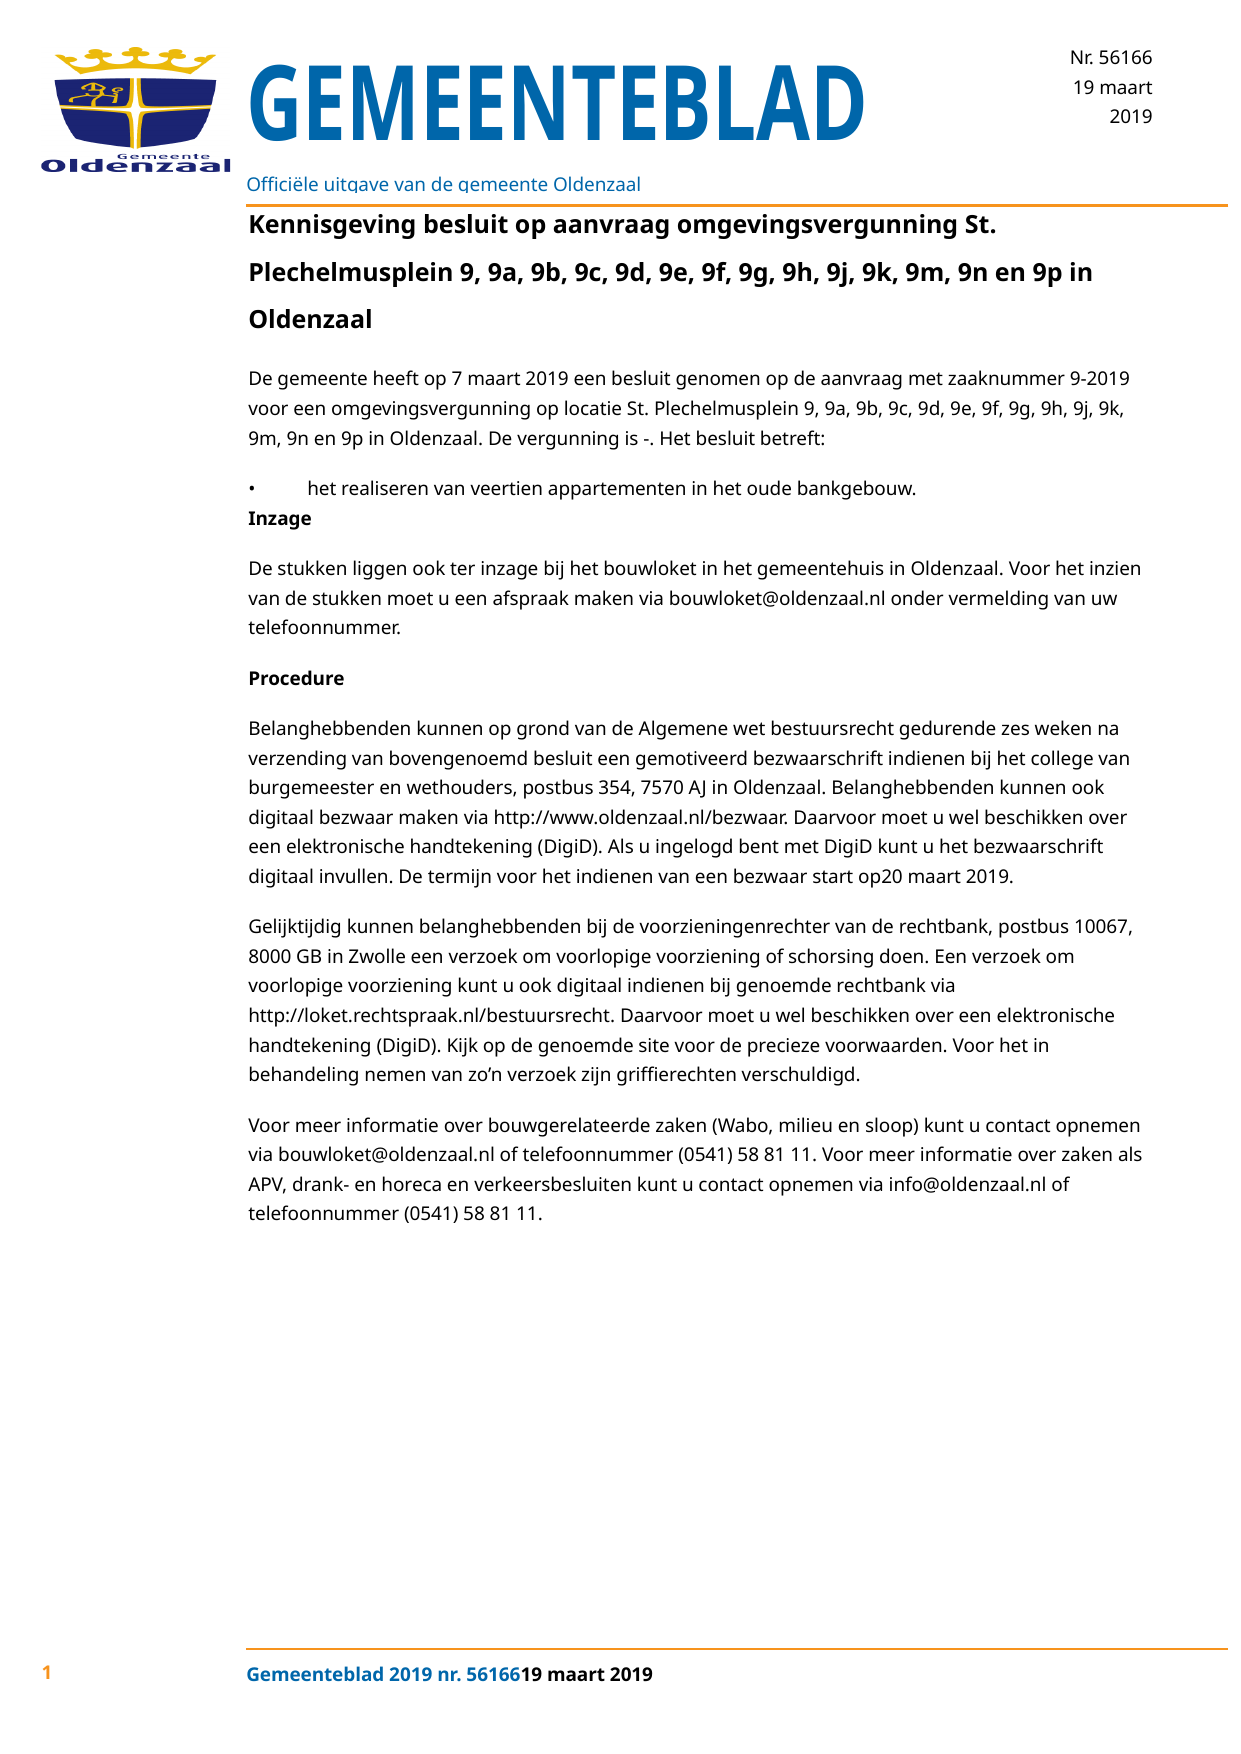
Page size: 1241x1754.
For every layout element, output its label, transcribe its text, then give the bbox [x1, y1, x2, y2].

text Kennisgeving besluit op aanvraag omgevingsvergunning St. Plechelmusplein 9, 9a, 9b, 9c, 9d, 9e, 9f, 9g, 9h, 9j, 9k, 9m, 9n en 9p in Oldenzaal [248, 207, 1152, 336]
text Procedure [248, 665, 1152, 690]
picture [41, 47, 231, 172]
text Belanghebbenden kunnen op grond van de Algemene wet bestuursrecht gedurende zes weken na verzending van bovengenoemd besluit een gemotiveerd bezwaarschrift indienen bij het college van burgemeester en wethouders, postbus 354, 7570 AJ in Oldenzaal. Belanghebbenden kunnen ook digitaal bezwaar maken via http://www.oldenzaal.nl/bezwaar. Daarvoor moet u wel beschikken over een elektronische handtekening (DigiD). Als u ingelogd bent met DigiD kunt u het bezwaarschrift digitaal invullen. De termijn voor het indienen van een bezwaar start op20 maart 2019. [248, 715, 1152, 889]
list het realiseren van veertien appartementen in het oude bankgebouw. [248, 475, 1152, 501]
text Inzage [248, 505, 1152, 530]
text Gelijktijdig kunnen belanghebbenden bij de voorzieningenrechter van de rechtbank, postbus 10067, 8000 GB in Zwolle een verzoek om voorlopige voorziening of schorsing doen. Een verzoek om voorlopige voorziening kunt u ook digitaal indienen bij genoemde rechtbank via http://loket.rechtspraak.nl/bestuursrecht. Daarvoor moet u wel beschikken over een elektronische handtekening (DigiD). Kijk op de genoemde site voor de precieze voorwaarden. Voor het in behandeling nemen van zo’n verzoek zijn griffierechten verschuldigd. [248, 913, 1152, 1087]
text De gemeente heeft op 7 maart 2019 een besluit genomen op de aanvraag met zaaknummer 9-2019 voor een omgevingsvergunning op locatie St. Plechelmusplein 9, 9a, 9b, 9c, 9d, 9e, 9f, 9g, 9h, 9j, 9k, 9m, 9n en 9p in Oldenzaal. De vergunning is -. Het besluit betreft: [248, 366, 1152, 450]
text Voor meer informatie over bouwgerelateerde zaken (Wabo, milieu en sloop) kunt u contact opnemen via bouwloket@oldenzaal.nl of telefoonnummer (0541) 58 81 11. Voor meer informatie over zaken als APV, drank- en horeca en verkeersbesluiten kunt u contact opnemen via info@oldenzaal.nl of telefoonnummer (0541) 58 81 11. [248, 1112, 1152, 1226]
text De stukken liggen ook ter inzage bij het bouwloket in het gemeentehuis in Oldenzaal. Voor het inzien van de stukken moet u een afspraak maken via bouwloket@oldenzaal.nl onder vermelding van uw telefoonnummer. [248, 555, 1152, 640]
